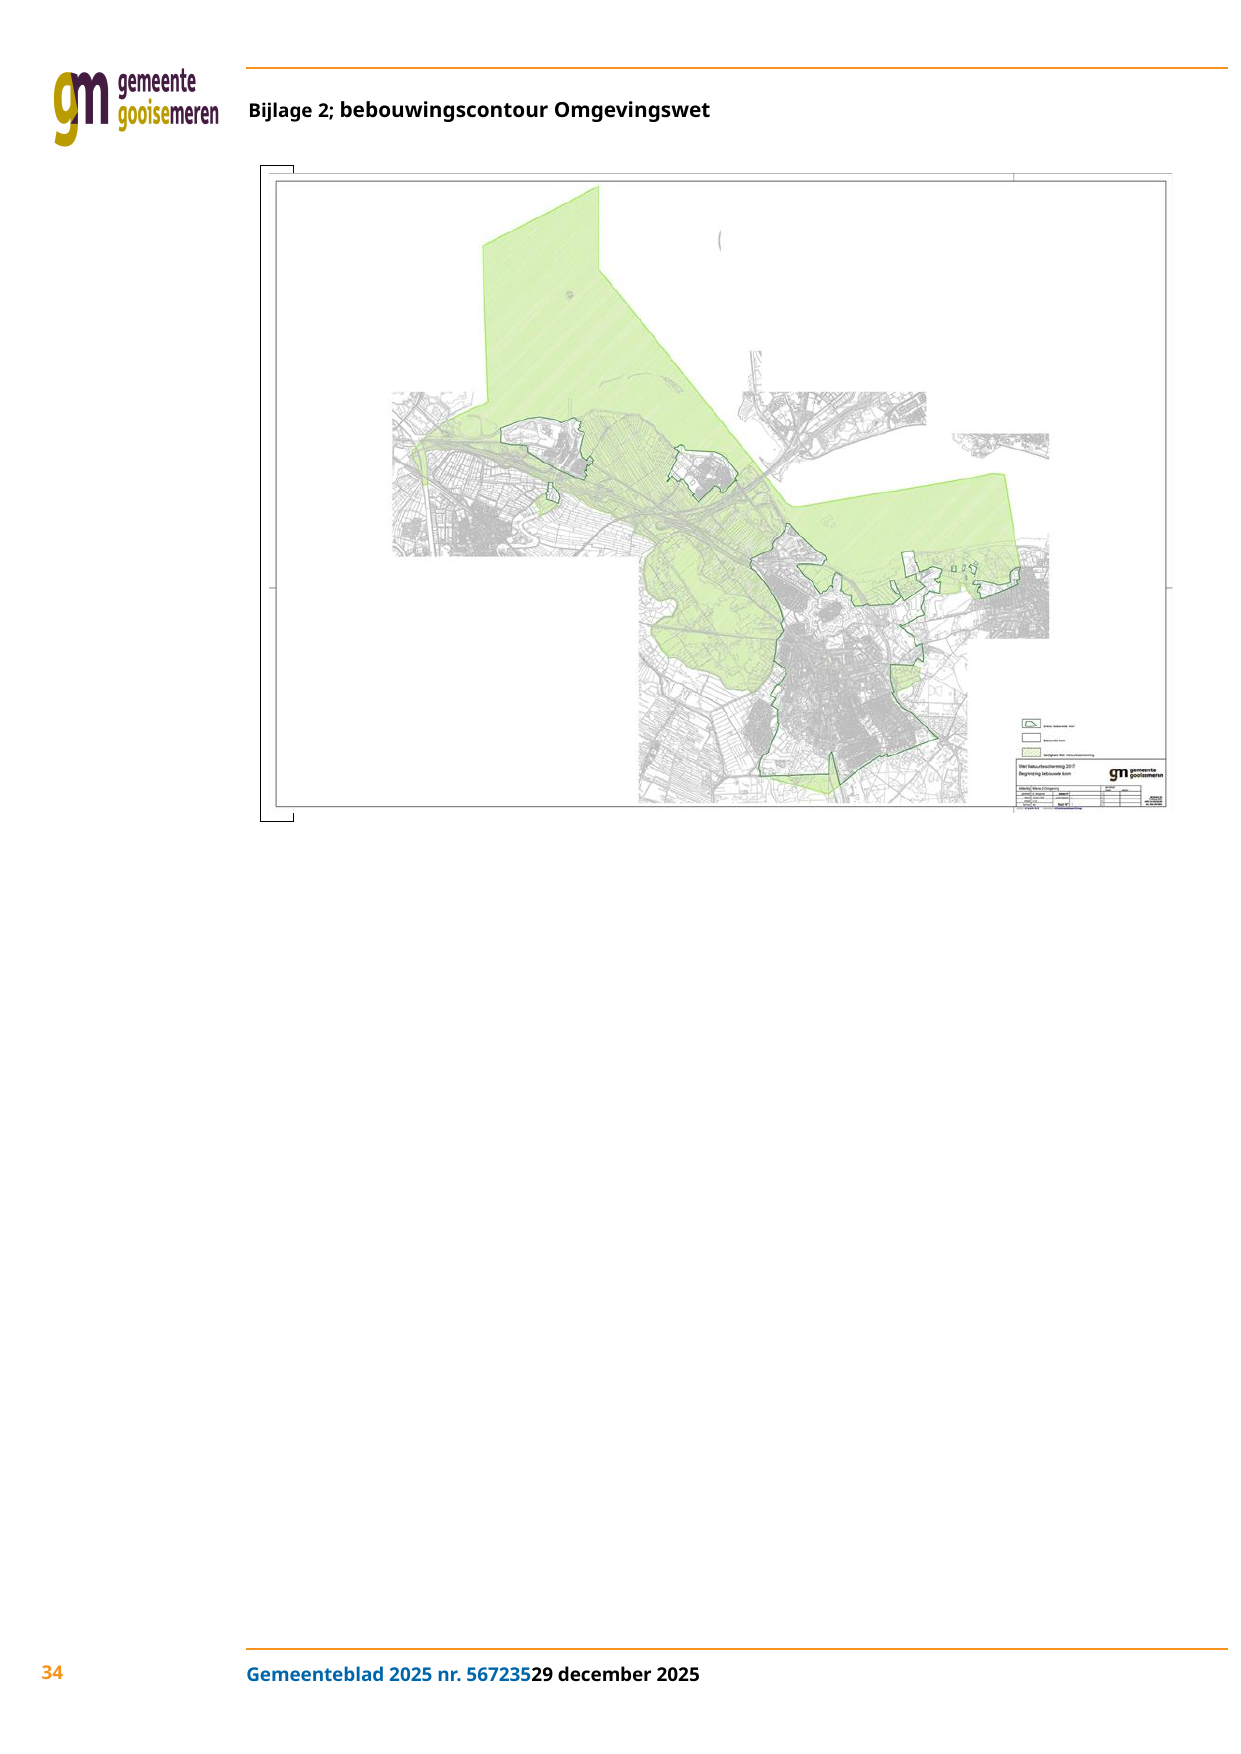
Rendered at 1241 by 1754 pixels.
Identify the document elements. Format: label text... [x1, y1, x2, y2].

picture [41, 47, 231, 172]
text Bijlage 2; bebouwingscontour Omgevingswet [248, 95, 1152, 123]
picture [268, 173, 1173, 813]
